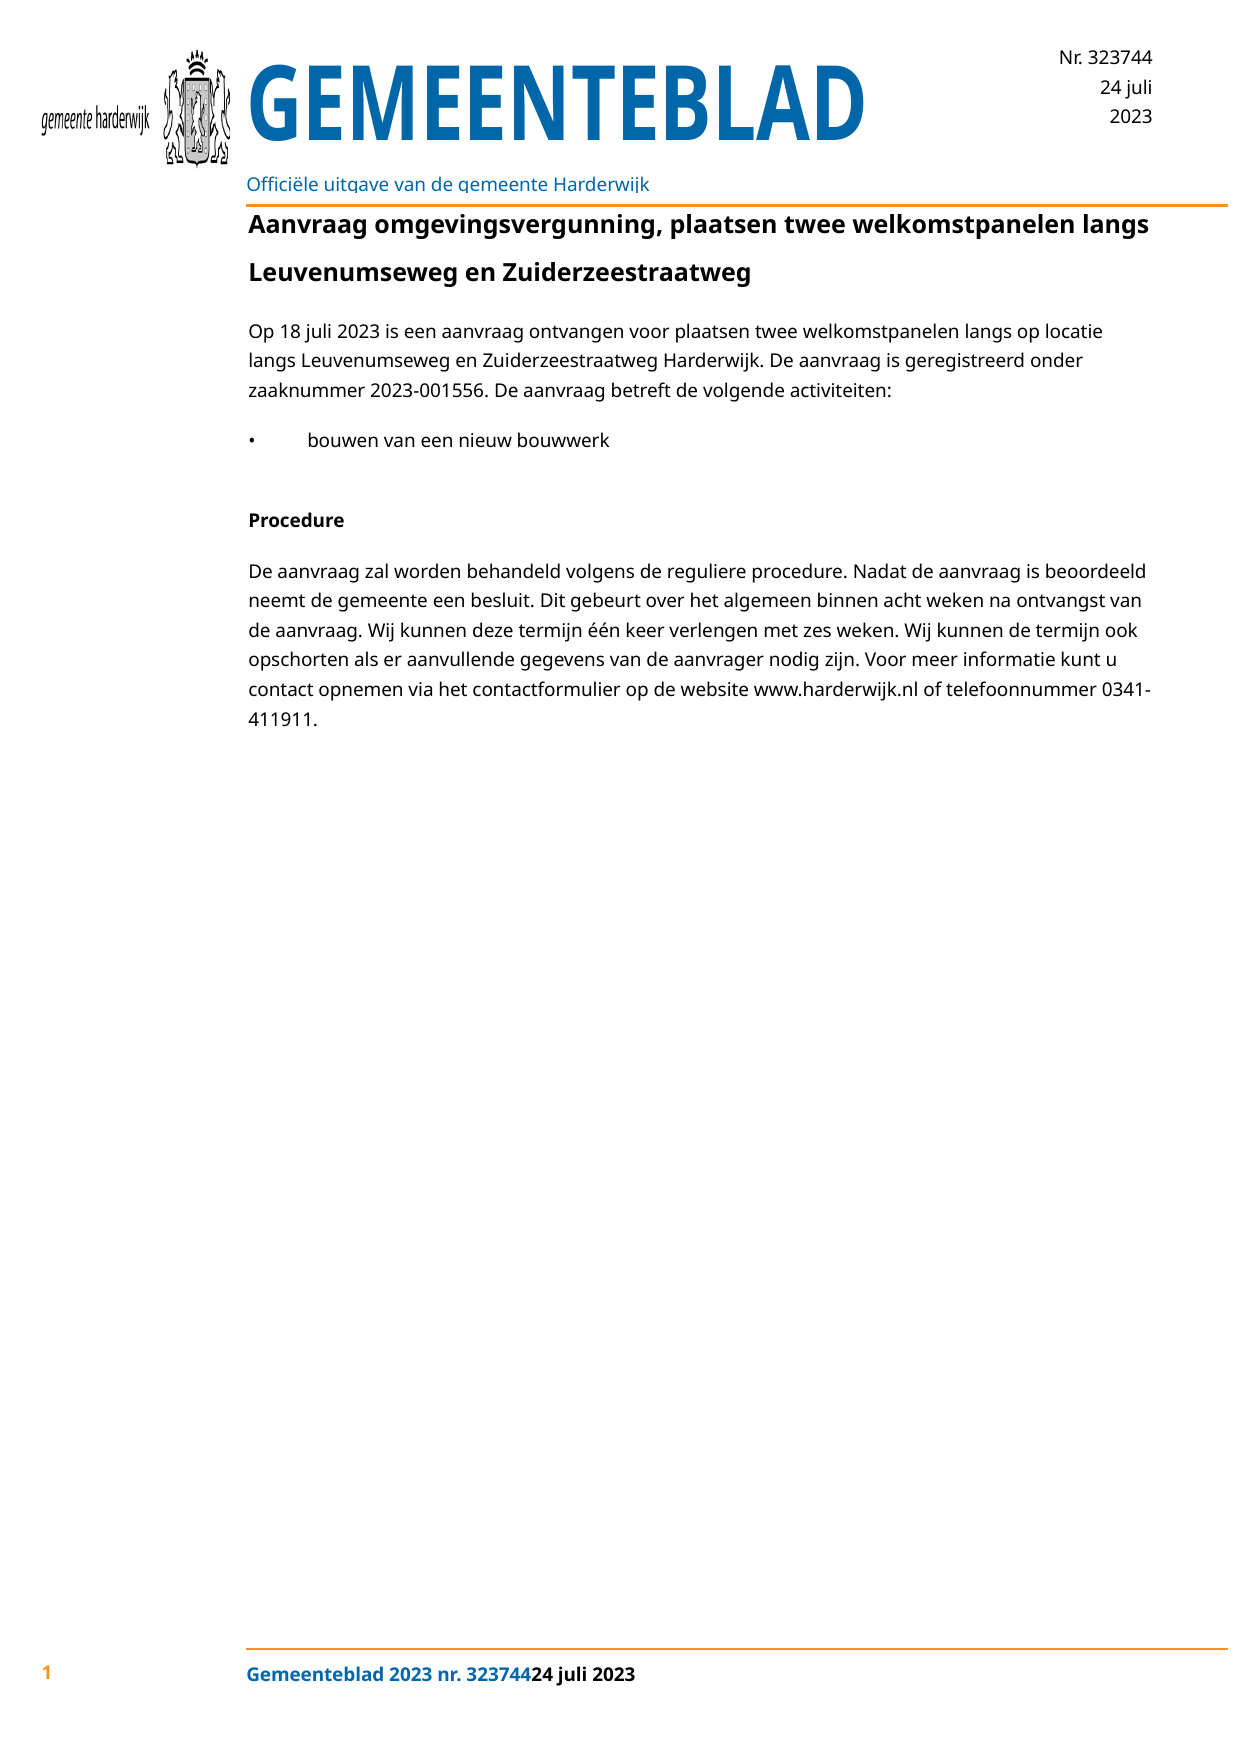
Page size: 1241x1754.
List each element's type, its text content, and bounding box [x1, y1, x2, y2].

text Aanvraag omgevingsvergunning, plaatsen twee welkomstpanelen langs Leuvenumseweg en Zuiderzeestraatweg [248, 207, 1152, 288]
text Op 18 juli 2023 is een aanvraag ontvangen voor plaatsen twee welkomstpanelen langs op locatie langs Leuvenumseweg en Zuiderzeestraatweg Harderwijk. De aanvraag is geregistreerd onder zaaknummer 2023-001556. De aanvraag betreft de volgende activiteiten: [248, 318, 1152, 403]
text De aanvraag zal worden behandeld volgens de reguliere procedure. Nadat de aanvraag is beoordeeld neemt de gemeente een besluit. Dit gebeurt over het algemeen binnen acht weken na ontvangst van de aanvraag. Wij kunnen deze termijn één keer verlengen met zes weken. Wij kunnen de termijn ook opschorten als er aanvullende gegevens van de aanvrager nodig zijn. Voor meer informatie kunt u contact opnemen via het contactformulier op de website www.harderwijk.nl of telefoonnummer 0341-411911. [248, 558, 1152, 732]
text Procedure [248, 507, 1152, 533]
list bouwen van een nieuw bouwwerk [248, 427, 1152, 453]
picture [41, 47, 231, 172]
